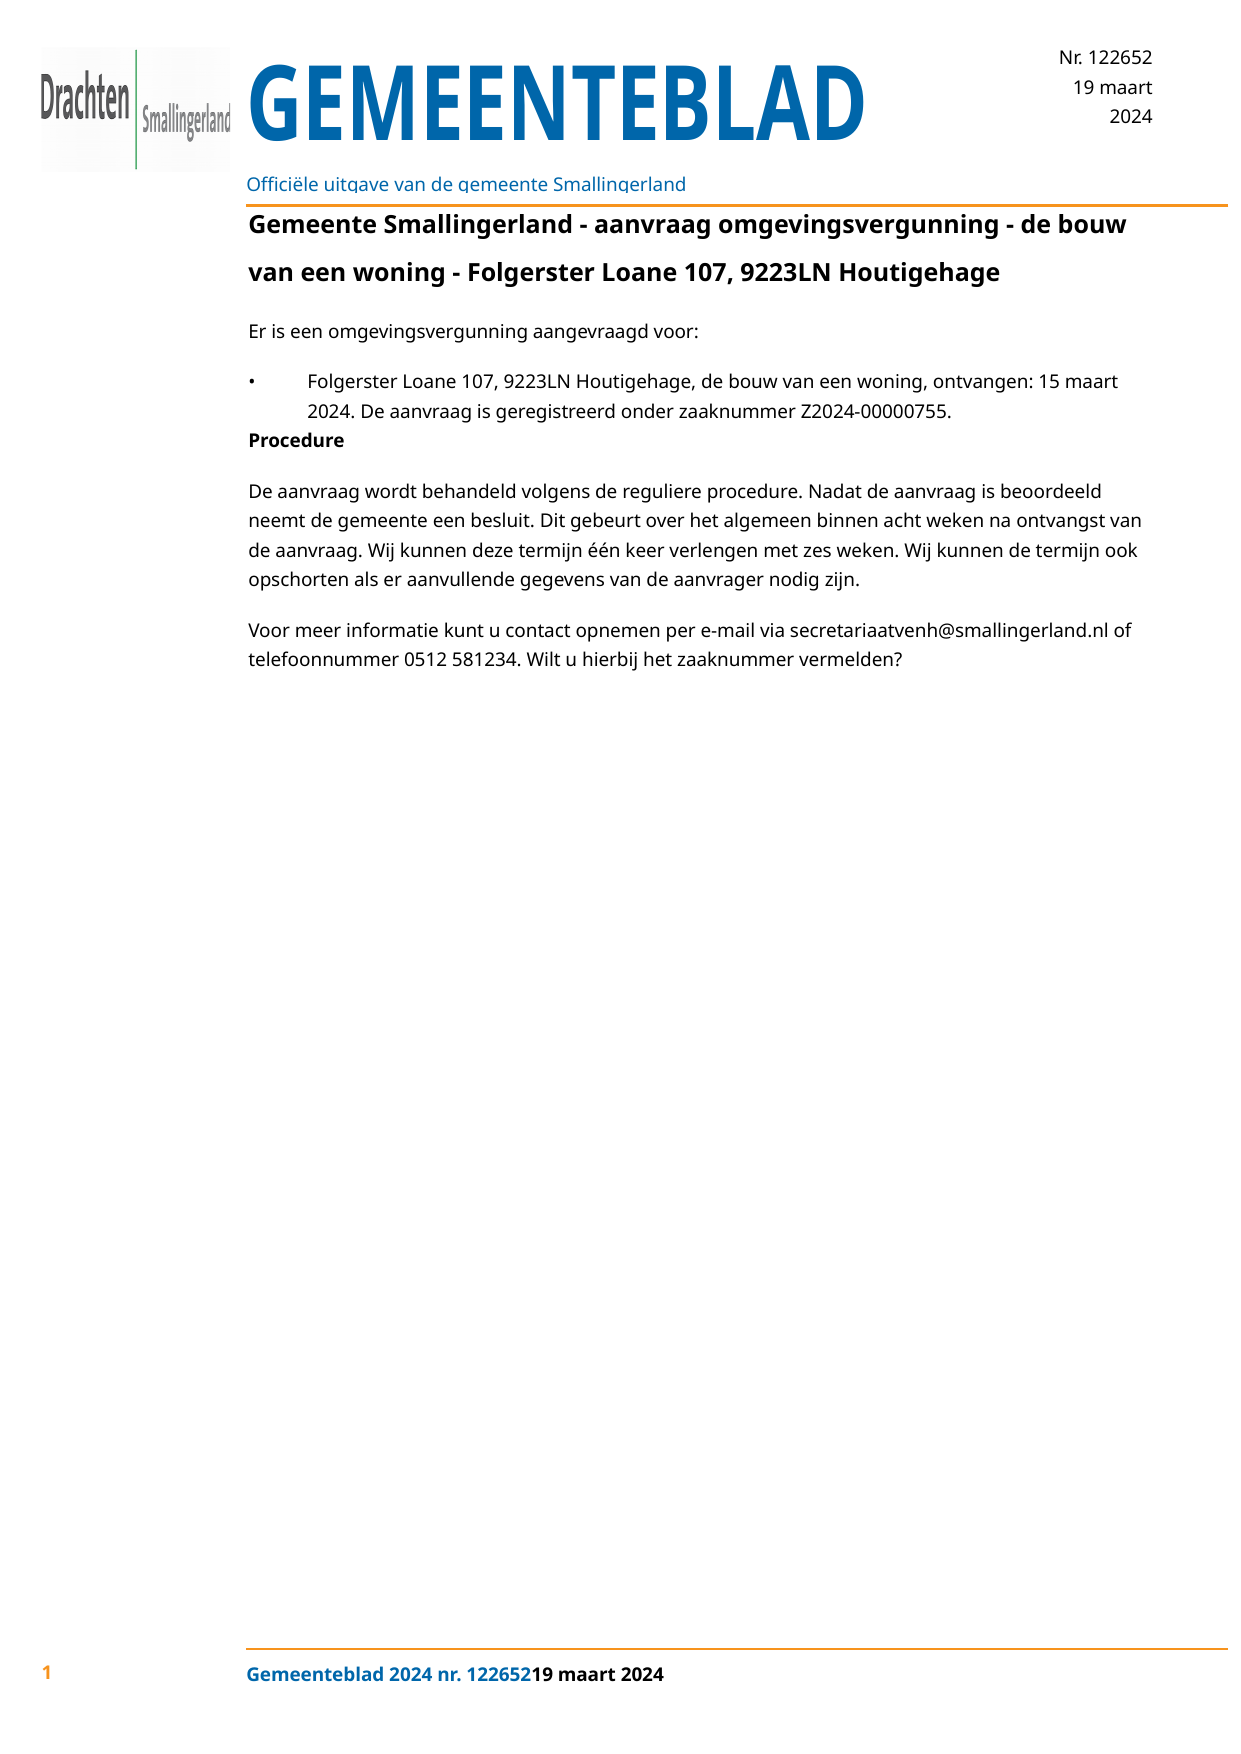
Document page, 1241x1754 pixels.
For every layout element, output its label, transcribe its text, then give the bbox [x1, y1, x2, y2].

text Gemeente Smallingerland - aanvraag omgevingsvergunning - de bouw van een woning - Folgerster Loane 107, 9223LN Houtigehage [248, 207, 1152, 288]
text De aanvraag wordt behandeld volgens de reguliere procedure. Nadat de aanvraag is beoordeeld neemt de gemeente een besluit. Dit gebeurt over het algemeen binnen acht weken na ontvangst van de aanvraag. Wij kunnen deze termijn één keer verlengen met zes weken. Wij kunnen de termijn ook opschorten als er aanvullende gegevens van de aanvrager nodig zijn. [248, 478, 1152, 592]
text Er is een omgevingsvergunning aangevraagd voor: [248, 318, 1152, 344]
picture [41, 47, 231, 172]
text Procedure [248, 427, 1152, 453]
text Voor meer informatie kunt u contact opnemen per e-mail via secretariaatvenh@smallingerland.nl of telefoonnummer 0512 581234. Wilt u hierbij het zaaknummer vermelden? [248, 617, 1152, 672]
list Folgerster Loane 107, 9223LN Houtigehage, de bouw van een woning, ontvangen: 15 maart 2024. De aanvraag is geregistreerd onder zaaknummer Z2024-00000755. [248, 368, 1152, 424]
